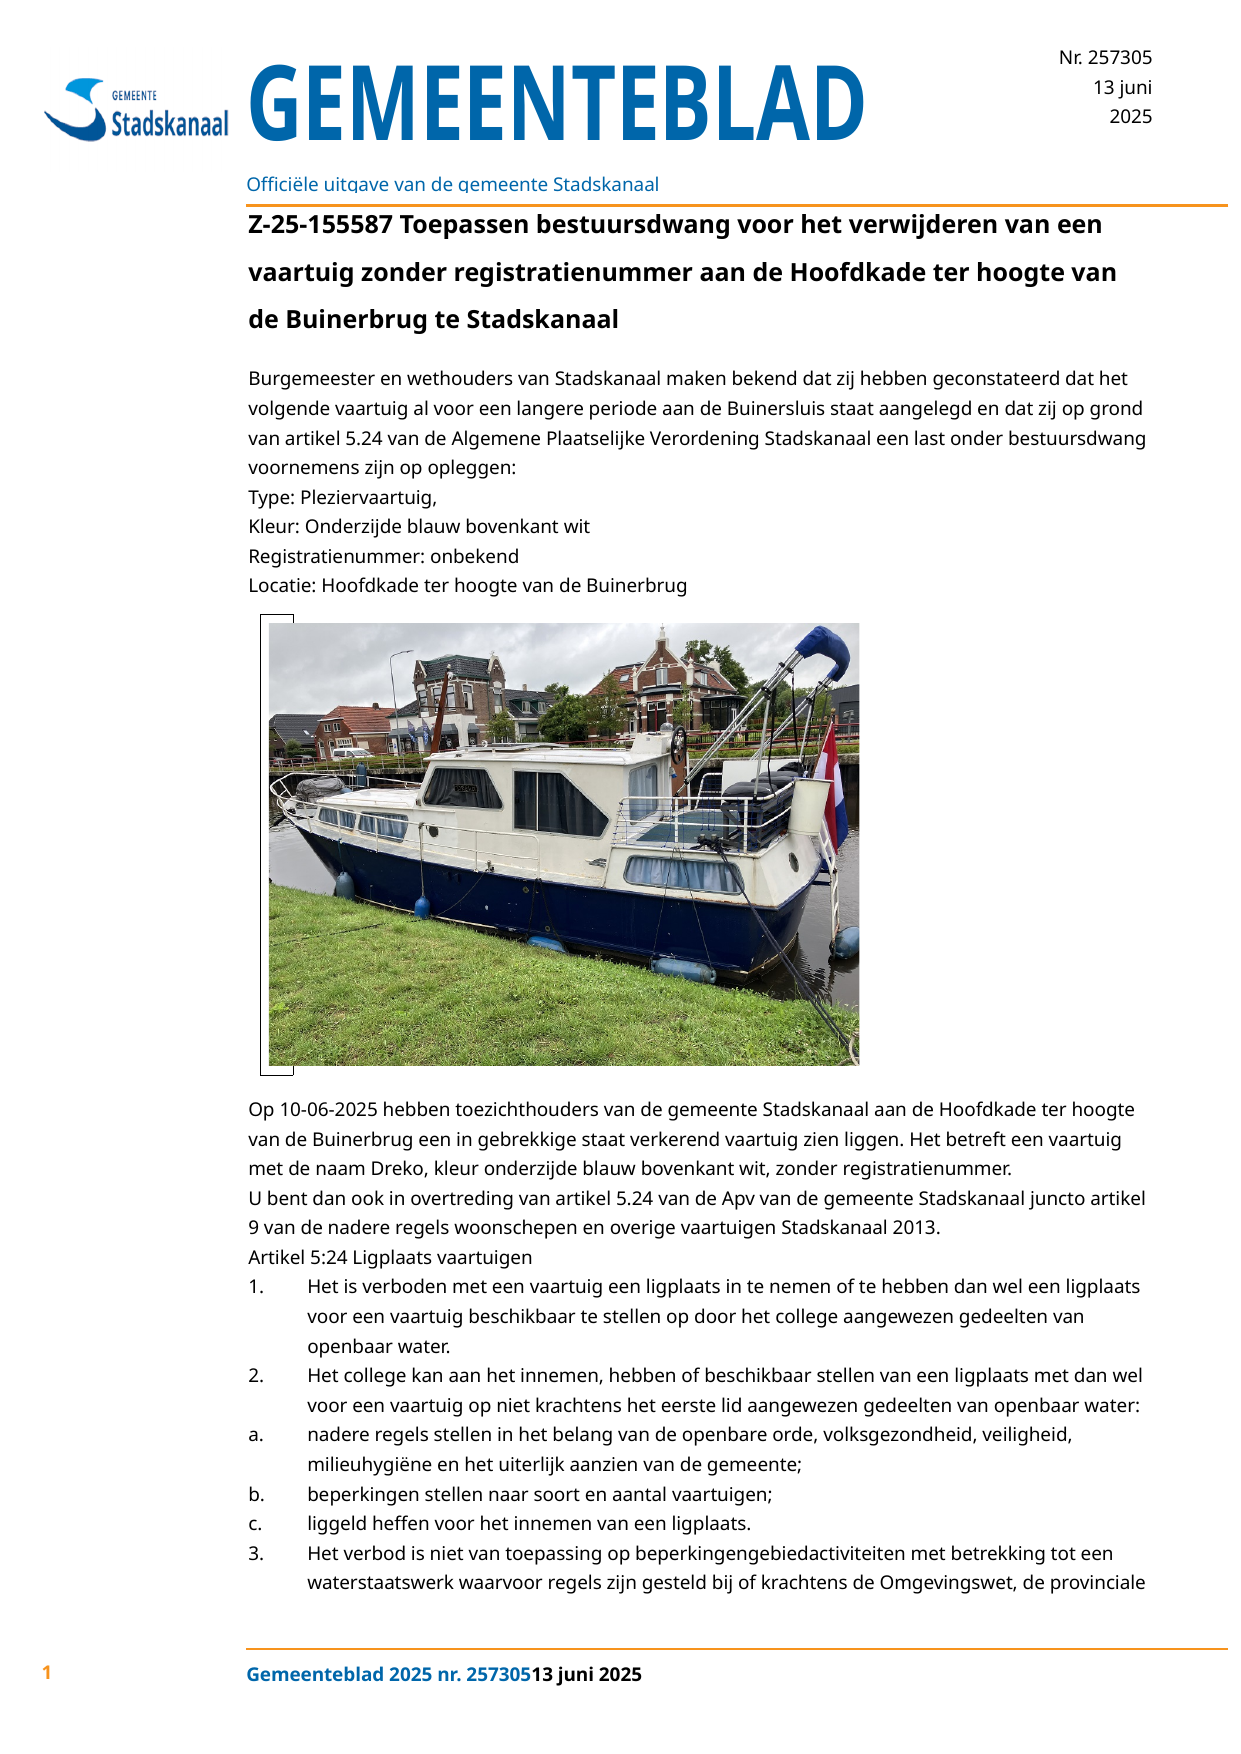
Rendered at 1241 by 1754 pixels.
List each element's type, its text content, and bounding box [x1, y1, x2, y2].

picture [41, 47, 231, 172]
text Burgemeester en wethouders van Stadskanaal maken bekend dat zij hebben geconstateerd dat het volgende vaartuig al voor een langere periode aan de Buinersluis staat aangelegd en dat zij op grond van artikel 5.24 van de Algemene Plaatselijke Verordening Stadskanaal een last onder bestuursdwang voornemens zijn op opleggen: [248, 366, 1152, 480]
picture [268, 623, 860, 1066]
list Het college kan aan het innemen, hebben of beschikbaar stellen van een ligplaats met dan wel voor een vaartuig op niet krachtens het eerste lid aangewezen gedeelten van openbaar water: [248, 1362, 1152, 1418]
text Kleur: Onderzijde blauw bovenkant wit [248, 513, 1152, 539]
text Registratienummer: onbekend [248, 543, 1152, 569]
text Op 10-06-2025 hebben toezichthouders van de gemeente Stadskanaal aan de Hoofdkade ter hoogte van de Buinerbrug een in gebrekkige staat verkerend vaartuig zien liggen. Het betreft een vaartuig met de naam Dreko, kleur onderzijde blauw bovenkant wit, zonder registratienummer. [248, 1096, 1152, 1181]
list Het verbod is niet van toepassing op beperkingengebiedactiviteiten met betrekking tot een waterstaatswerk waarvoor regels zijn gesteld bij of krachtens de Omgevingswet, de provinciale [248, 1540, 1152, 1595]
list nadere regels stellen in het belang van de openbare orde, volksgezondheid, veiligheid, milieuhygiëne en het uiterlijk aanzien van de gemeente; [248, 1422, 1152, 1477]
text Z-25-155587 Toepassen bestuursdwang voor het verwijderen van een vaartuig zonder registratienummer aan de Hoofdkade ter hoogte van de Buinerbrug te Stadskanaal [248, 207, 1152, 336]
text Type: Pleziervaartuig, [248, 484, 1152, 509]
text Locatie: Hoofdkade ter hoogte van de Buinerbrug [248, 573, 1152, 598]
list Het is verboden met een vaartuig een ligplaats in te nemen of te hebben dan wel een ligplaats voor een vaartuig beschikbaar te stellen op door het college aangewezen gedeelten van openbaar water. [248, 1274, 1152, 1359]
text Artikel 5:24 Ligplaats vaartuigen [248, 1244, 1152, 1270]
text U bent dan ook in overtreding van artikel 5.24 van de Apv van de gemeente Stadskanaal juncto artikel 9 van de nadere regels woonschepen en overige vaartuigen Stadskanaal 2013. [248, 1185, 1152, 1240]
list liggeld heffen voor het innemen van een ligplaats. [248, 1510, 1152, 1536]
list beperkingen stellen naar soort en aantal vaartuigen; [248, 1481, 1152, 1507]
